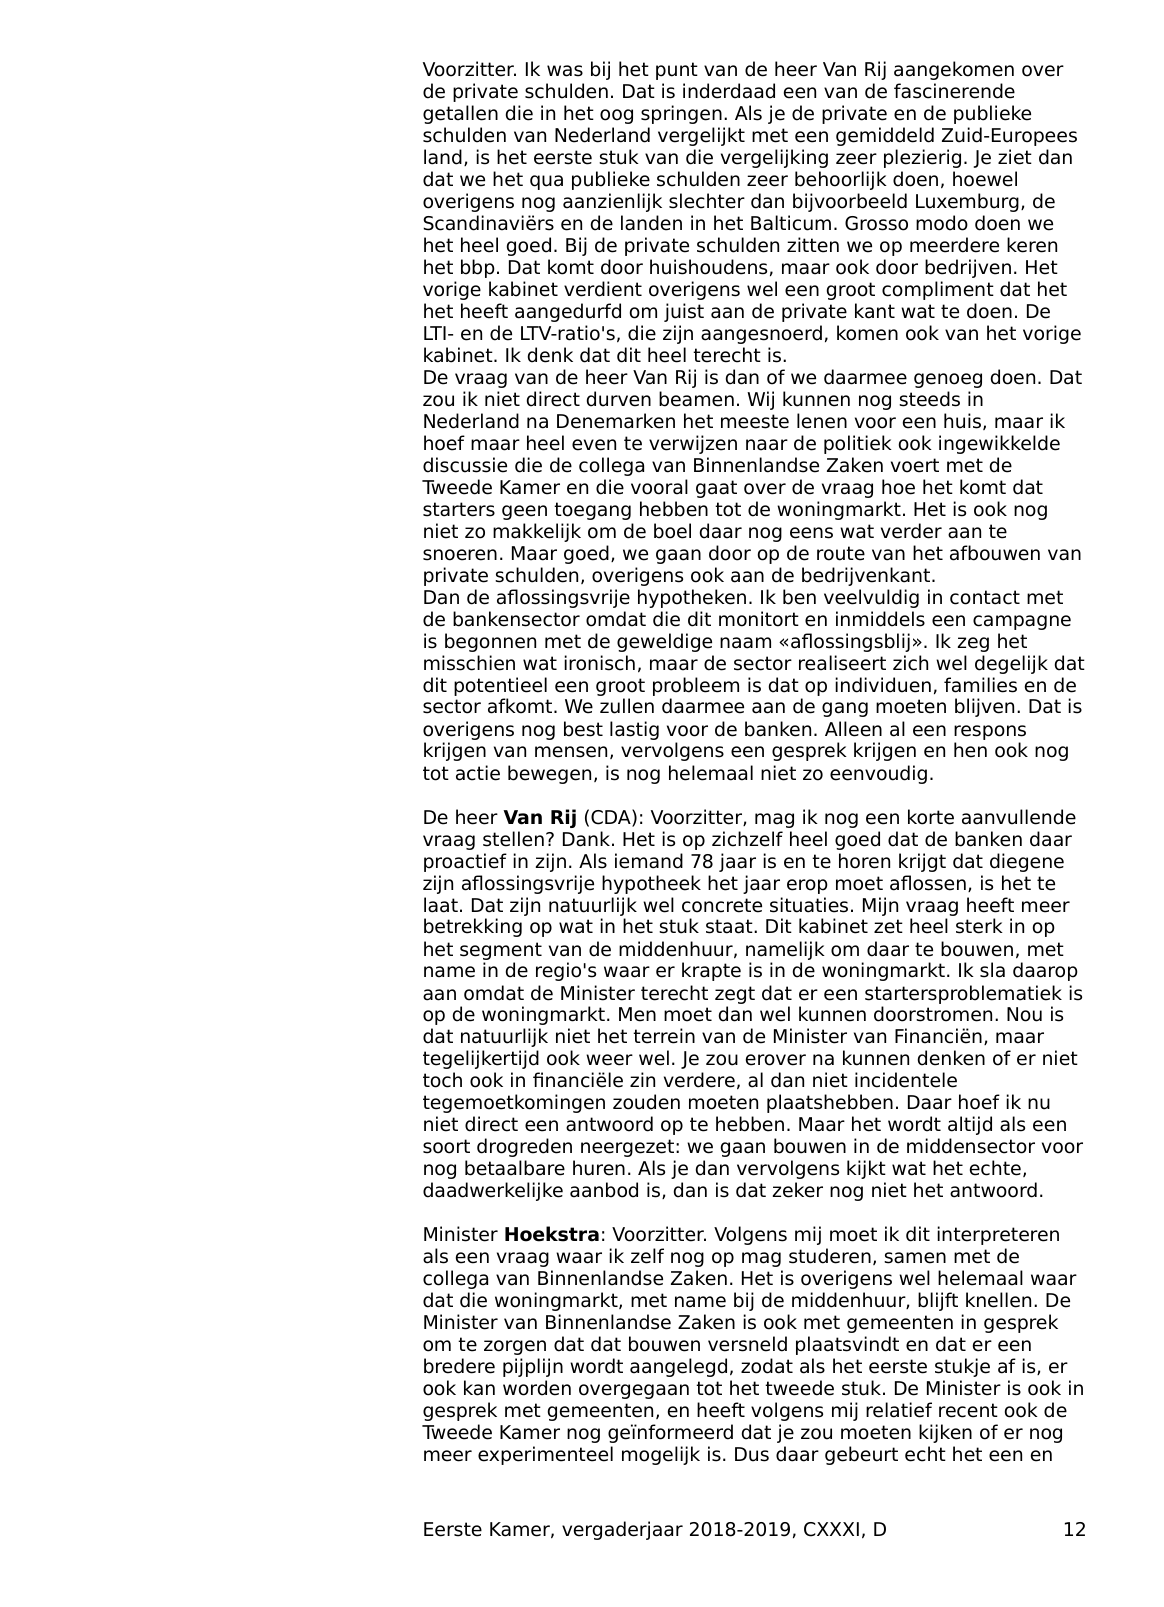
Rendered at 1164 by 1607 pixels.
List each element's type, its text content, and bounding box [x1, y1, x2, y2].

text Dan de aflossingsvrije hypotheken. Ik ben veelvuldig in contact met de bankensector omdat die dit monitort en inmiddels een campagne is begonnen met de geweldige naam «aflossingsblij». Ik zeg het misschien wat ironisch, maar de sector realiseert zich wel degelijk dat dit potentieel een groot probleem is dat op individuen, families en de sector afkomt. We zullen daarmee aan de gang moeten blijven. Dat is overigens nog best lastig voor de banken. Alleen al een respons krijgen van mensen, vervolgens een gesprek krijgen en hen ook nog tot actie bewegen, is nog helemaal niet zo eenvoudig. [422, 587, 1087, 784]
text De vraag van de heer Van Rij is dan of we daarmee genoeg doen. Dat zou ik niet direct durven beamen. Wij kunnen nog steeds in Nederland na Denemarken het meeste lenen voor een huis, maar ik hoef maar heel even te verwijzen naar de politiek ook ingewikkelde discussie die de collega van Binnenlandse Zaken voert met de Tweede Kamer en die vooral gaat over de vraag hoe het komt dat starters geen toegang hebben tot de woningmarkt. Het is ook nog niet zo makkelijk om de boel daar nog eens wat verder aan te snoeren. Maar goed, we gaan door op de route van het afbouwen van private schulden, overigens ook aan de bedrijvenkant. [422, 367, 1087, 587]
text Minister Hoekstra: Voorzitter. Volgens mij moet ik dit interpreteren als een vraag waar ik zelf nog op mag studeren, samen met de collega van Binnenlandse Zaken. Het is overigens wel helemaal waar dat die woningmarkt, met name bij de middenhuur, blijft knellen. De Minister van Binnenlandse Zaken is ook met gemeenten in gesprek om te zorgen dat dat bouwen versneld plaatsvindt en dat er een bredere pijplijn wordt aangelegd, zodat als het eerste stukje af is, er ook kan worden overgegaan tot het tweede stuk. De Minister is ook in gesprek met gemeenten, en heeft volgens mij relatief recent ook de Tweede Kamer nog geïnformeerd dat je zou moeten kijken of er nog meer experimenteel mogelijk is. Dus daar gebeurt echt het een en [422, 1224, 1087, 1466]
text Voorzitter. Ik was bij het punt van de heer Van Rij aangekomen over de private schulden. Dat is inderdaad een van de fascinerende getallen die in het oog springen. Als je de private en de publieke schulden van Nederland vergelijkt met een gemiddeld Zuid-Europees land, is het eerste stuk van die vergelijking zeer plezierig. Je ziet dan dat we het qua publieke schulden zeer behoorlijk doen, hoewel overigens nog aanzienlijk slechter dan bijvoorbeeld Luxemburg, de Scandinaviërs en de landen in het Balticum. Grosso modo doen we het heel goed. Bij de private schulden zitten we op meerdere keren het bbp. Dat komt door huishoudens, maar ook door bedrijven. Het vorige kabinet verdient overigens wel een groot compliment dat het het heeft aangedurfd om juist aan de private kant wat te doen. De LTI- en de LTV-ratio's, die zijn aangesnoerd, komen ook van het vorige kabinet. Ik denk dat dit heel terecht is. [422, 59, 1087, 367]
text De heer Van Rij (CDA): Voorzitter, mag ik nog een korte aanvullende vraag stellen? Dank. Het is op zichzelf heel goed dat de banken daar proactief in zijn. Als iemand 78 jaar is en te horen krijgt dat diegene zijn aflossingsvrije hypotheek het jaar erop moet aflossen, is het te laat. Dat zijn natuurlijk wel concrete situaties. Mijn vraag heeft meer betrekking op wat in het stuk staat. Dit kabinet zet heel sterk in op het segment van de middenhuur, namelijk om daar te bouwen, met name in de regio's waar er krapte is in de woningmarkt. Ik sla daarop aan omdat de Minister terecht zegt dat er een startersproblematiek is op de woningmarkt. Men moet dan wel kunnen doorstromen. Nou is dat natuurlijk niet het terrein van de Minister van Financiën, maar tegelijkertijd ook weer wel. Je zou erover na kunnen denken of er niet toch ook in financiële zin verdere, al dan niet incidentele tegemoetkomingen zouden moeten plaatshebben. Daar hoef ik nu niet direct een antwoord op te hebben. Maar het wordt altijd als een soort drogreden neergezet: we gaan bouwen in de middensector voor nog betaalbare huren. Als je dan vervolgens kijkt wat het echte, daadwerkelijke aanbod is, dan is dat zeker nog niet het antwoord. [422, 807, 1087, 1202]
